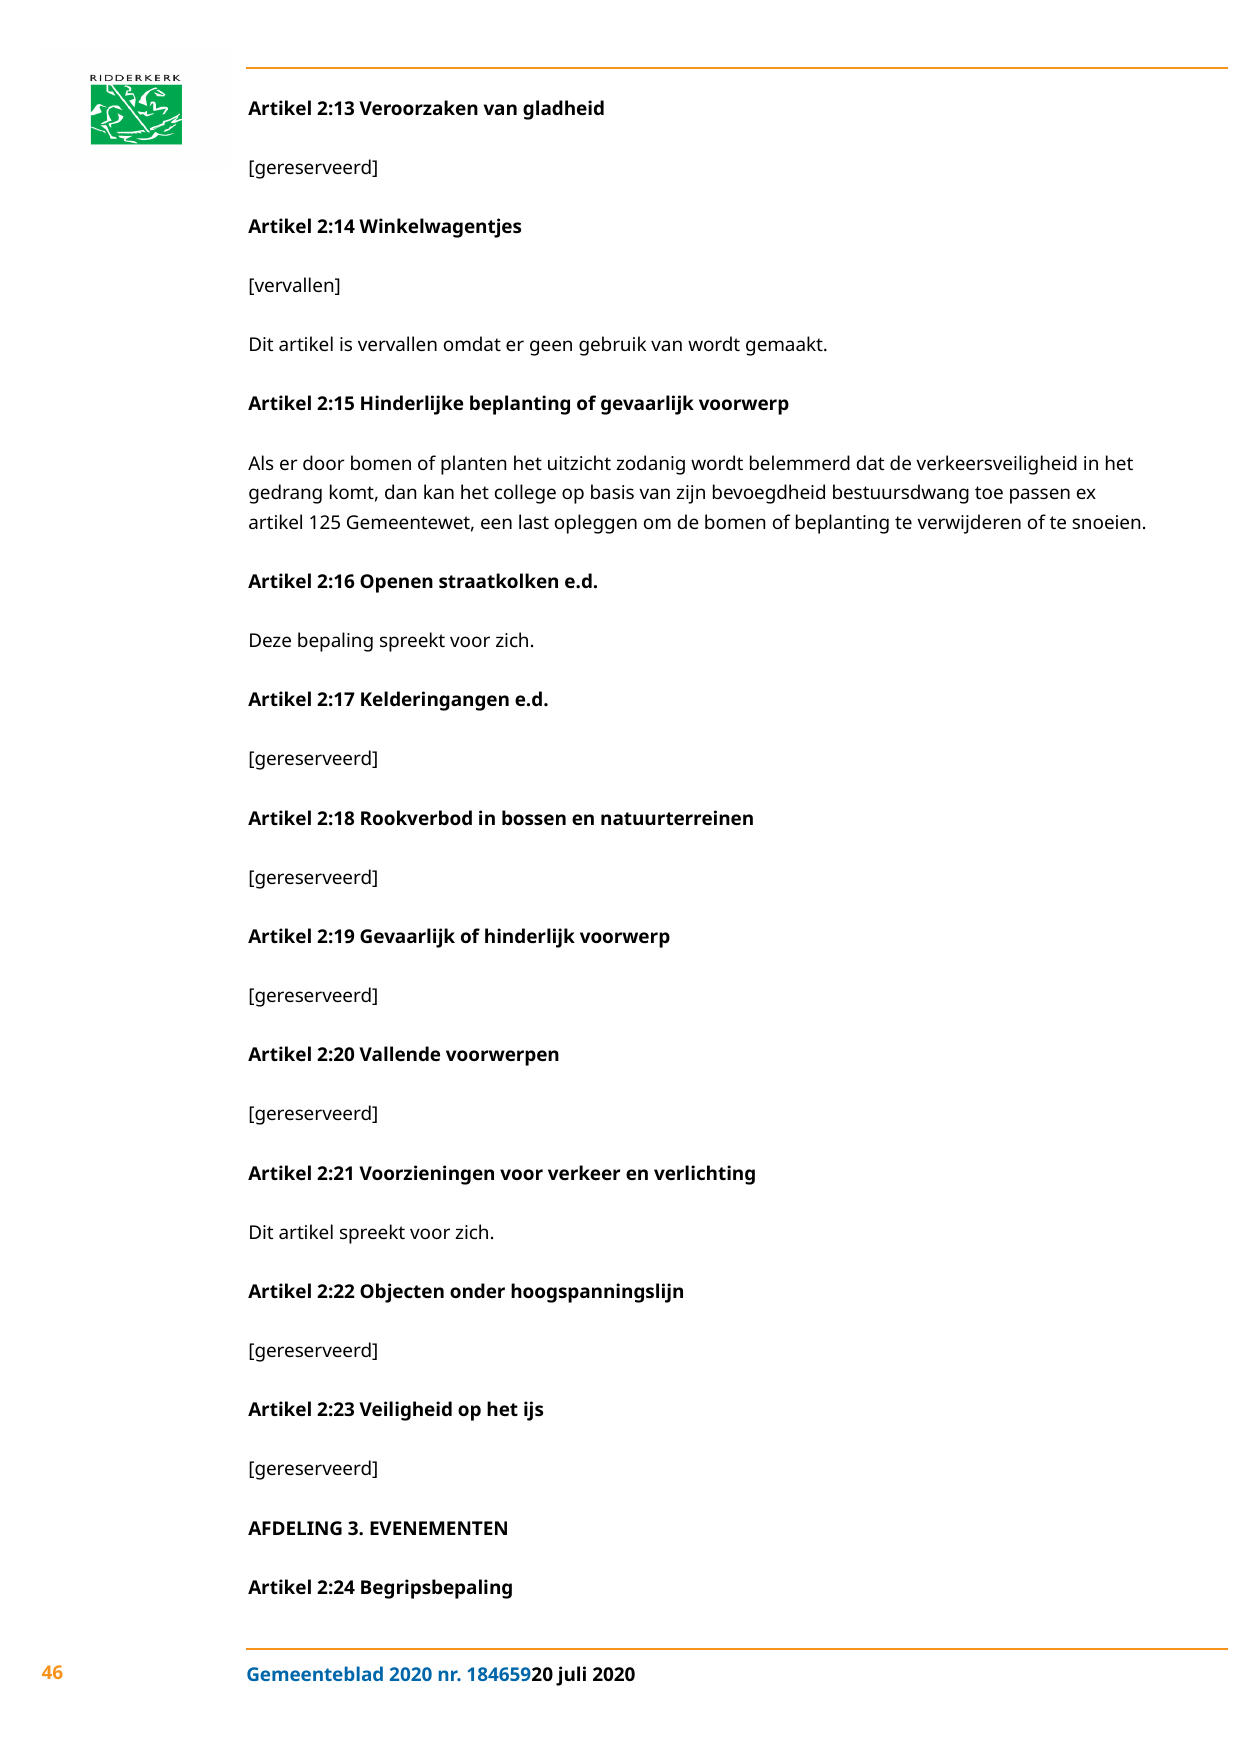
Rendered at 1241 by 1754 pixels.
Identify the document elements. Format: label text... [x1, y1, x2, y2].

text [gereserveerd] [248, 1337, 1152, 1363]
text [gereserveerd] [248, 1101, 1152, 1126]
text Artikel 2:16 Openen straatkolken e.d. [248, 568, 1152, 594]
text Artikel 2:14 Winkelwagentjes [248, 213, 1152, 239]
text Dit artikel spreekt voor zich. [248, 1219, 1152, 1245]
text Artikel 2:17 Kelderingangen e.d. [248, 686, 1152, 712]
picture [41, 47, 231, 172]
text Artikel 2:19 Gevaarlijk of hinderlijk voorwerp [248, 923, 1152, 949]
text Artikel 2:24 Begripsbepaling [248, 1574, 1152, 1600]
text [gereserveerd] [248, 746, 1152, 771]
text AFDELING 3. EVENEMENTEN [248, 1515, 1152, 1541]
text Artikel 2:15 Hinderlijke beplanting of gevaarlijk voorwerp [248, 391, 1152, 416]
text Artikel 2:20 Vallende voorwerpen [248, 1041, 1152, 1067]
text Dit artikel is vervallen omdat er geen gebruik van wordt gemaakt. [248, 331, 1152, 357]
text Als er door bomen of planten het uitzicht zodanig wordt belemmerd dat de verkeersveiligheid in het gedrang komt, dan kan het college op basis van zijn bevoegdheid bestuursdwang toe passen ex artikel 125 Gemeentewet, een last opleggen om de bomen of beplanting te verwijderen of te snoeien. [248, 450, 1152, 535]
text [gereserveerd] [248, 864, 1152, 890]
text Artikel 2:18 Rookverbod in bossen en natuurterreinen [248, 805, 1152, 831]
text Artikel 2:23 Veiligheid op het ijs [248, 1396, 1152, 1422]
text [gereserveerd] [248, 982, 1152, 1008]
text [gereserveerd] [248, 154, 1152, 180]
text Artikel 2:13 Veroorzaken van gladheid [248, 95, 1152, 121]
text Artikel 2:21 Voorzieningen voor verkeer en verlichting [248, 1160, 1152, 1186]
text Artikel 2:22 Objecten onder hoogspanningslijn [248, 1278, 1152, 1304]
text [vervallen] [248, 272, 1152, 298]
text [gereserveerd] [248, 1456, 1152, 1481]
text Deze bepaling spreekt voor zich. [248, 627, 1152, 653]
